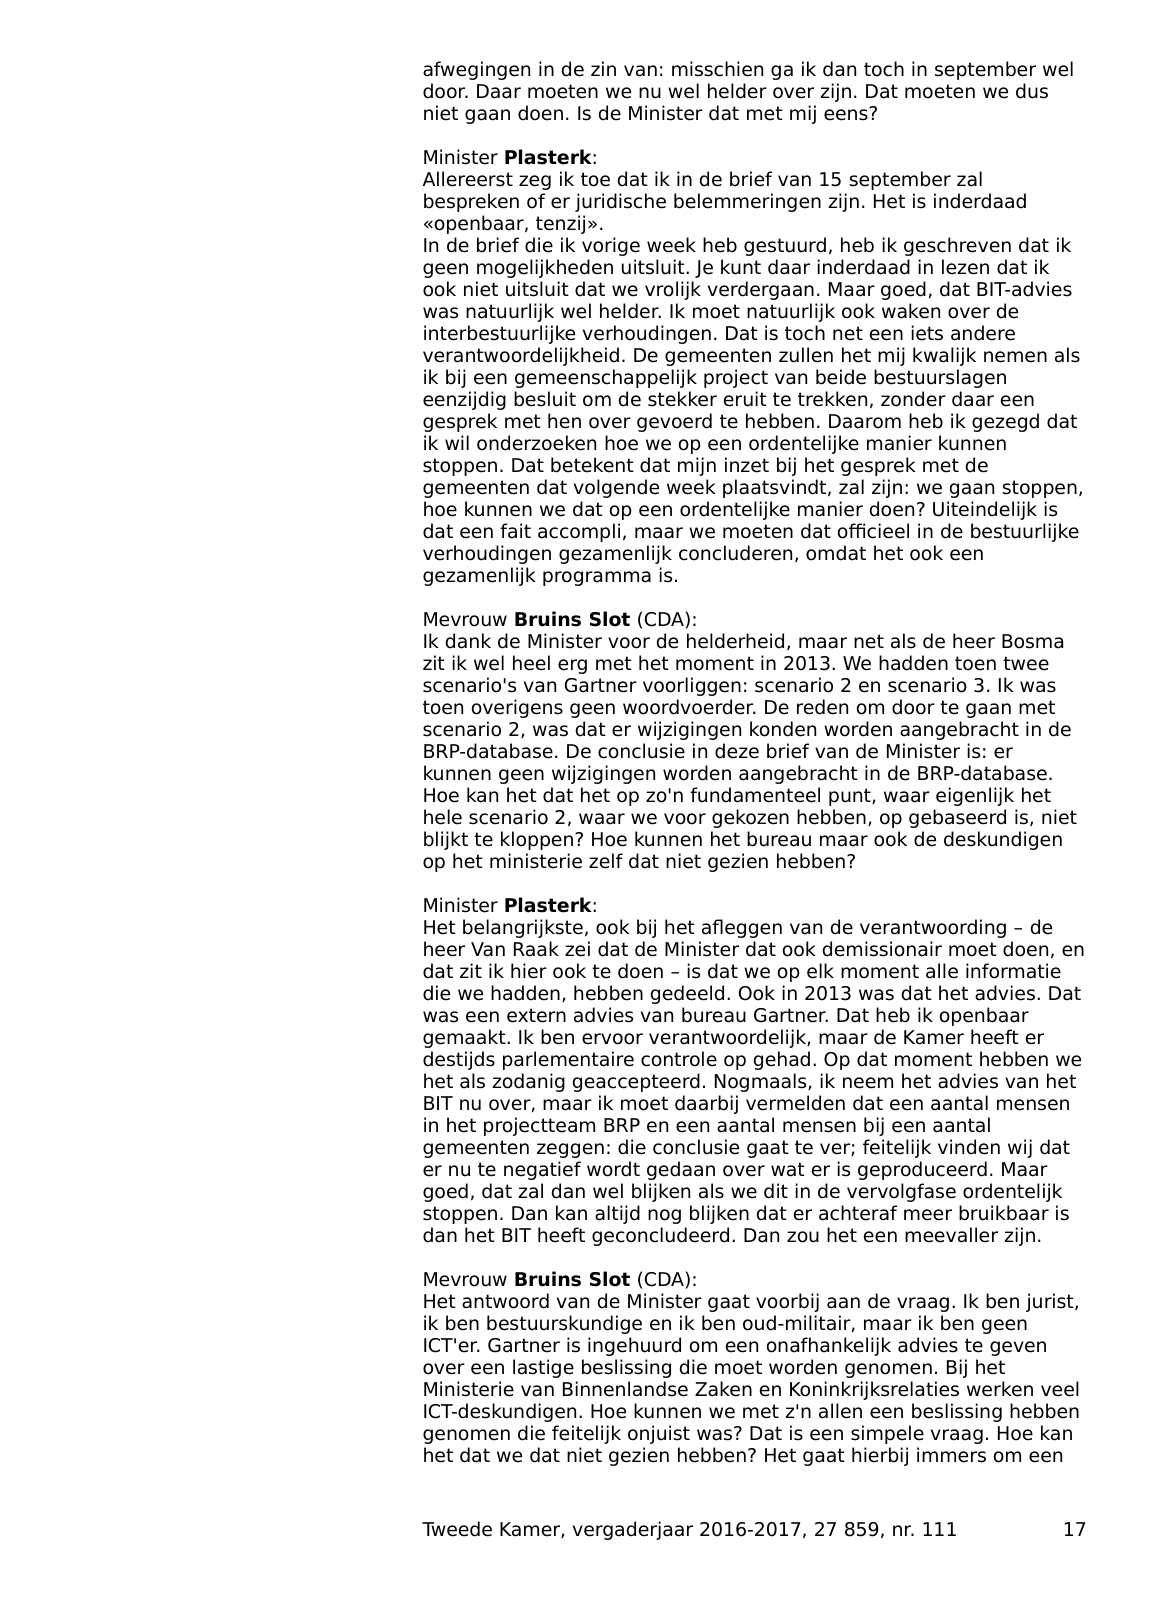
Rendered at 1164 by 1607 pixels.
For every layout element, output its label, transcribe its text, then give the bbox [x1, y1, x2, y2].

text Allereerst zeg ik toe dat ik in de brief van 15 september zal bespreken of er juridische belemmeringen zijn. Het is inderdaad «openbaar, tenzij». [422, 169, 1087, 235]
text Het antwoord van de Minister gaat voorbij aan de vraag. Ik ben jurist, ik ben bestuurskundige en ik ben oud-militair, maar ik ben geen ICT'er. Gartner is ingehuurd om een onafhankelijk advies te geven over een lastige beslissing die moet worden genomen. Bij het Ministerie van Binnenlandse Zaken en Koninkrijksrelaties werken veel ICT-deskundigen. Hoe kunnen we met z'n allen een beslissing hebben genomen die feitelijk onjuist was? Dat is een simpele vraag. Hoe kan het dat we dat niet gezien hebben? Het gaat hierbij immers om een [422, 1291, 1087, 1467]
text Ik dank de Minister voor de helderheid, maar net als de heer Bosma zit ik wel heel erg met het moment in 2013. We hadden toen twee scenario's van Gartner voorliggen: scenario 2 en scenario 3. Ik was toen overigens geen woordvoerder. De reden om door te gaan met scenario 2, was dat er wijzigingen konden worden aangebracht in de BRP-database. De conclusie in deze brief van de Minister is: er kunnen geen wijzigingen worden aangebracht in de BRP-database. Hoe kan het dat het op zo'n fundamenteel punt, waar eigenlijk het hele scenario 2, waar we voor gekozen hebben, op gebaseerd is, niet blijkt te kloppen? Hoe kunnen het bureau maar ook de deskundigen op het ministerie zelf dat niet gezien hebben? [422, 631, 1087, 873]
text Mevrouw Bruins Slot (CDA): [422, 609, 1087, 631]
text Minister Plasterk: [422, 147, 1087, 169]
text Minister Plasterk: [422, 895, 1087, 917]
text Mevrouw Bruins Slot (CDA): [422, 1269, 1087, 1291]
text Het belangrijkste, ook bij het afleggen van de verantwoording – de heer Van Raak zei dat de Minister dat ook demissionair moet doen, en dat zit ik hier ook te doen – is dat we op elk moment alle informatie die we hadden, hebben gedeeld. Ook in 2013 was dat het advies. Dat was een extern advies van bureau Gartner. Dat heb ik openbaar gemaakt. Ik ben ervoor verantwoordelijk, maar de Kamer heeft er destijds parlementaire controle op gehad. Op dat moment hebben we het als zodanig geaccepteerd. Nogmaals, ik neem het advies van het BIT nu over, maar ik moet daarbij vermelden dat een aantal mensen in het projectteam BRP en een aantal mensen bij een aantal gemeenten zeggen: die conclusie gaat te ver; feitelijk vinden wij dat er nu te negatief wordt gedaan over wat er is geproduceerd. Maar goed, dat zal dan wel blijken als we dit in de vervolgfase ordentelijk stoppen. Dan kan altijd nog blijken dat er achteraf meer bruikbaar is dan het BIT heeft geconcludeerd. Dan zou het een meevaller zijn. [422, 917, 1087, 1247]
text In de brief die ik vorige week heb gestuurd, heb ik geschreven dat ik geen mogelijkheden uitsluit. Je kunt daar inderdaad in lezen dat ik ook niet uitsluit dat we vrolijk verdergaan. Maar goed, dat BIT-advies was natuurlijk wel helder. Ik moet natuurlijk ook waken over de interbestuurlijke verhoudingen. Dat is toch net een iets andere verantwoordelijkheid. De gemeenten zullen het mij kwalijk nemen als ik bij een gemeenschappelijk project van beide bestuurslagen eenzijdig besluit om de stekker eruit te trekken, zonder daar een gesprek met hen over gevoerd te hebben. Daarom heb ik gezegd dat ik wil onderzoeken hoe we op een ordentelijke manier kunnen stoppen. Dat betekent dat mijn inzet bij het gesprek met de gemeenten dat volgende week plaatsvindt, zal zijn: we gaan stoppen, hoe kunnen we dat op een ordentelijke manier doen? Uiteindelijk is dat een fait accompli, maar we moeten dat officieel in de bestuurlijke verhoudingen gezamenlijk concluderen, omdat het ook een gezamenlijk programma is. [422, 235, 1087, 587]
text afwegingen in de zin van: misschien ga ik dan toch in september wel door. Daar moeten we nu wel helder over zijn. Dat moeten we dus niet gaan doen. Is de Minister dat met mij eens? [422, 59, 1087, 125]
